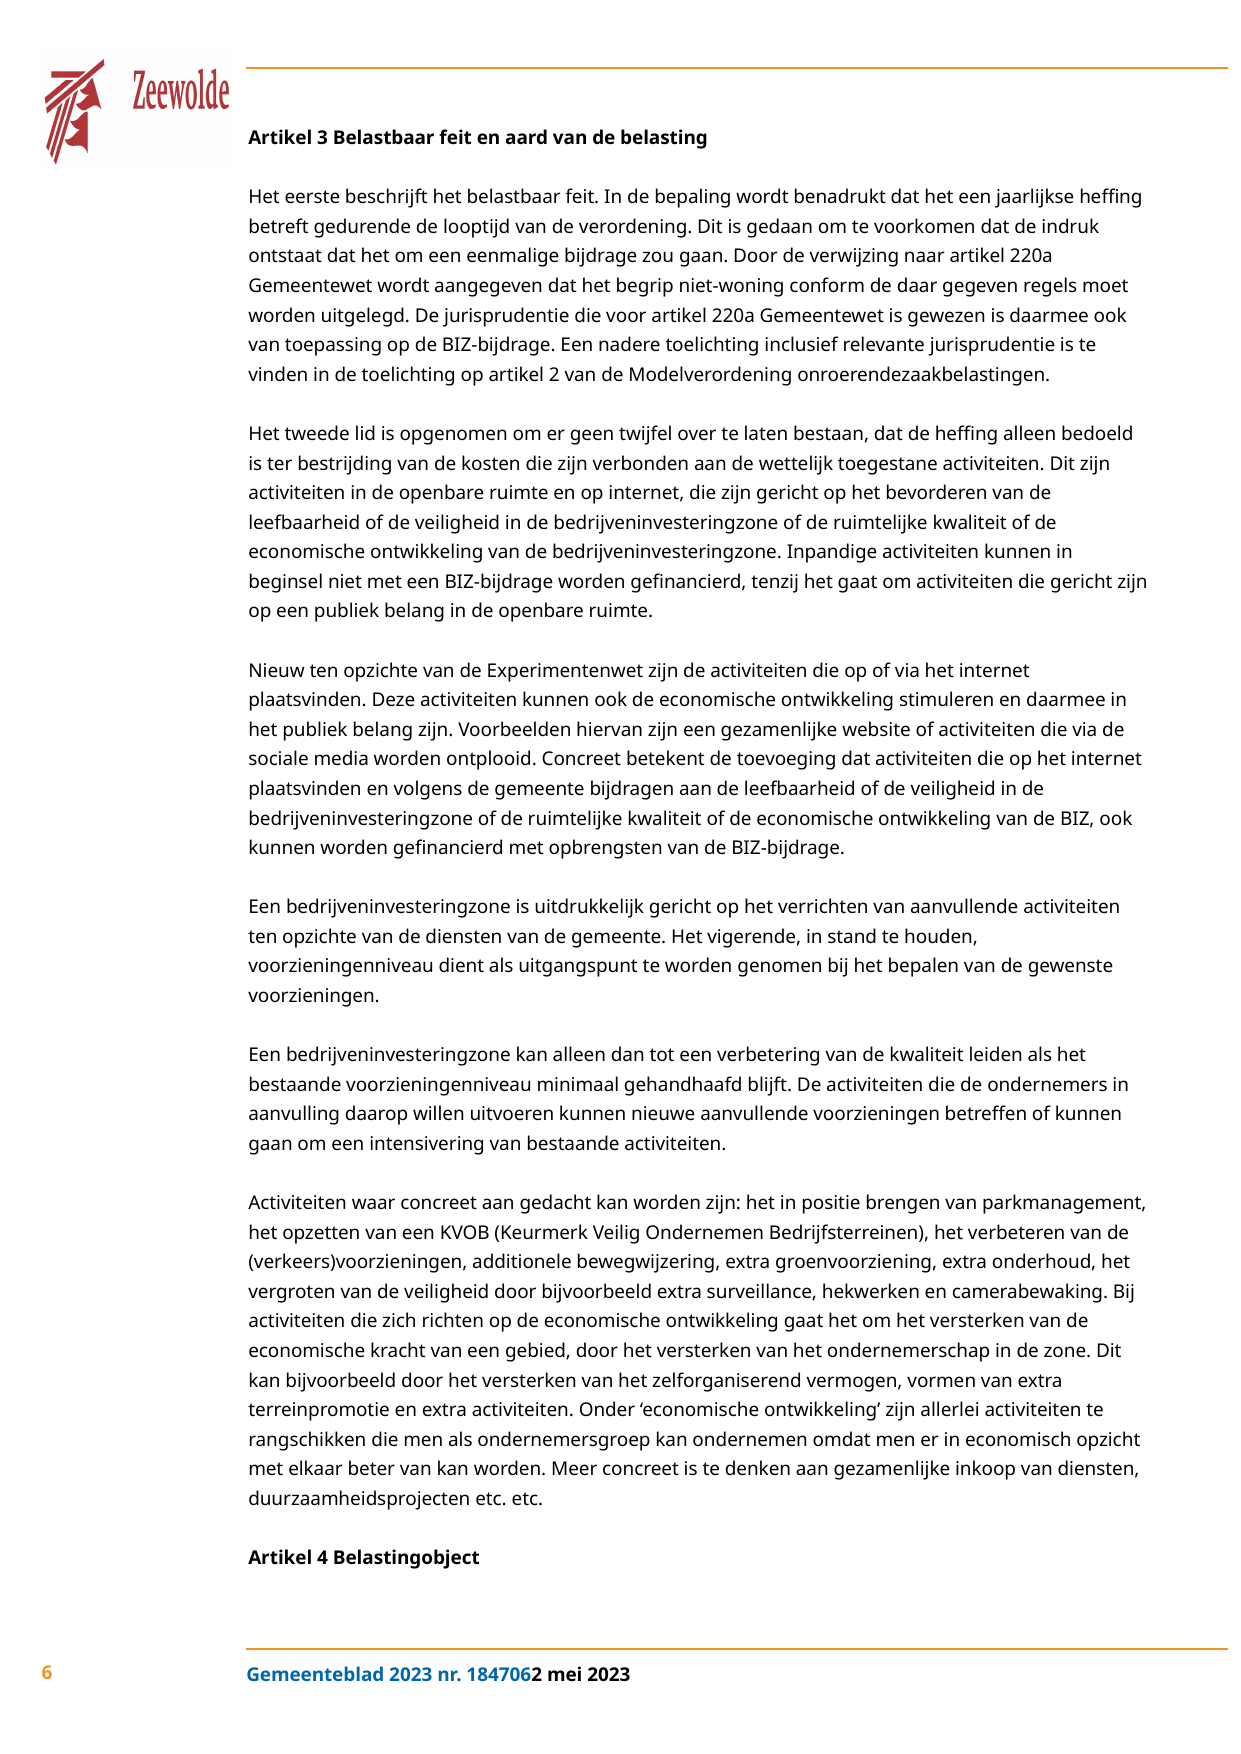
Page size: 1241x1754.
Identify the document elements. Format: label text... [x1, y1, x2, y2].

text Het tweede lid is opgenomen om er geen twijfel over te laten bestaan, dat de heffing alleen bedoeld is ter bestrijding van de kosten die zijn verbonden aan de wettelijk toegestane activiteiten. Dit zijn activiteiten in de openbare ruimte en op internet, die zijn gericht op het bevorderen van de leefbaarheid of de veiligheid in de bedrijveninvesteringzone of de ruimtelijke kwaliteit of de economische ontwikkeling van de bedrijveninvesteringzone. Inpandige activiteiten kunnen in beginsel niet met een BIZ-bijdrage worden gefinancierd, tenzij het gaat om activiteiten die gericht zijn op een publiek belang in de openbare ruimte. [248, 420, 1152, 623]
picture [41, 47, 231, 172]
text Nieuw ten opzichte van de Experimentenwet zijn de activiteiten die op of via het internet plaatsvinden. Deze activiteiten kunnen ook de economische ontwikkeling stimuleren en daarmee in het publiek belang zijn. Voorbeelden hiervan zijn een gezamenlijke website of activiteiten die via de sociale media worden ontplooid. Concreet betekent de toevoeging dat activiteiten die op het internet plaatsvinden en volgens de gemeente bijdragen aan de leefbaarheid of de veiligheid in de bedrijveninvesteringzone of de ruimtelijke kwaliteit of de economische ontwikkeling van de BIZ, ook kunnen worden gefinancierd met opbrengsten van de BIZ-bijdrage. [248, 657, 1152, 860]
text Artikel 3 Belastbaar feit en aard van de belasting [248, 124, 1152, 150]
text Artikel 4 Belastingobject [248, 1544, 1152, 1570]
text Het eerste beschrijft het belastbaar feit. In de bepaling wordt benadrukt dat het een jaarlijkse heffing betreft gedurende de looptijd van de verordening. Dit is gedaan om te voorkomen dat de indruk ontstaat dat het om een eenmalige bijdrage zou gaan. Door de verwijzing naar artikel 220a Gemeentewet wordt aangegeven dat het begrip niet-woning conform de daar gegeven regels moet worden uitgelegd. De jurisprudentie die voor artikel 220a Gemeentewet is gewezen is daarmee ook van toepassing op de BIZ-bijdrage. Een nadere toelichting inclusief relevante jurisprudentie is te vinden in de toelichting op artikel 2 van de Modelverordening onroerendezaakbelastingen. [248, 183, 1152, 387]
text Een bedrijveninvesteringzone kan alleen dan tot een verbetering van de kwaliteit leiden als het bestaande voorzieningenniveau minimaal gehandhaafd blijft. De activiteiten die de ondernemers in aanvulling daarop willen uitvoeren kunnen nieuwe aanvullende voorzieningen betreffen of kunnen gaan om een intensivering van bestaande activiteiten. [248, 1041, 1152, 1156]
text Een bedrijveninvesteringzone is uitdrukkelijk gericht op het verrichten van aanvullende activiteiten ten opzichte van de diensten van de gemeente. Het vigerende, in stand te houden, voorzieningenniveau dient als uitgangspunt te worden genomen bij het bepalen van de gewenste voorzieningen. [248, 893, 1152, 1008]
text Activiteiten waar concreet aan gedacht kan worden zijn: het in positie brengen van parkmanagement, het opzetten van een KVOB (Keurmerk Veilig Ondernemen Bedrijfsterreinen), het verbeteren van de (verkeers)voorzieningen, additionele bewegwijzering, extra groenvoorziening, extra onderhoud, het vergroten van de veiligheid door bijvoorbeeld extra surveillance, hekwerken en camerabewaking. Bij activiteiten die zich richten op de economische ontwikkeling gaat het om het versterken van de economische kracht van een gebied, door het versterken van het ondernemerschap in de zone. Dit kan bijvoorbeeld door het versterken van het zelforganiserend vermogen, vormen van extra terreinpromotie en extra activiteiten. Onder ‘economische ontwikkeling’ zijn allerlei activiteiten te rangschikken die men als ondernemersgroep kan ondernemen omdat men er in economisch opzicht met elkaar beter van kan worden. Meer concreet is te denken aan gezamenlijke inkoop van diensten, duurzaamheidsprojecten etc. etc. [248, 1189, 1152, 1511]
